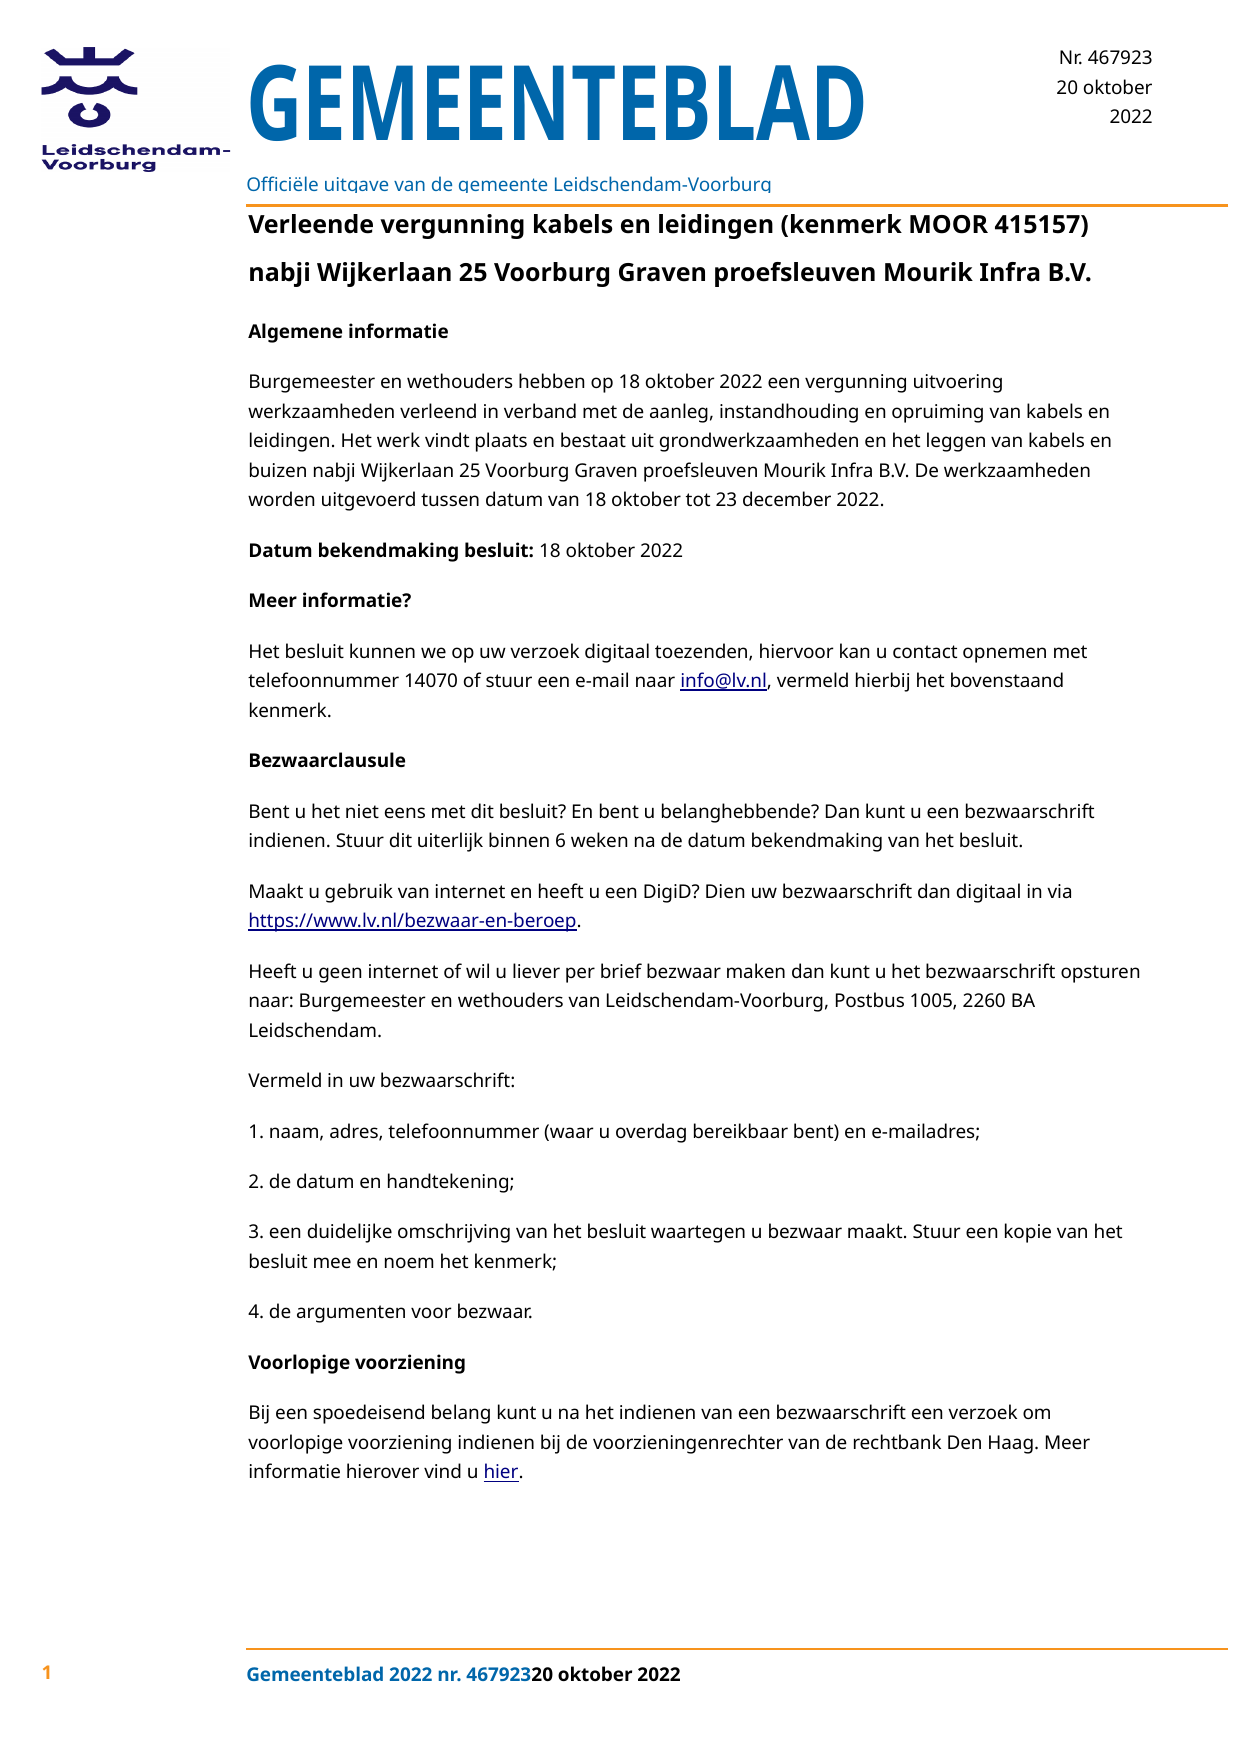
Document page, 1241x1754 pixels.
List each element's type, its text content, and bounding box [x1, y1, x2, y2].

text Voorlopige voorziening [248, 1349, 1152, 1375]
text 3. een duidelijke omschrijving van het besluit waartegen u bezwaar maakt. Stuur een kopie van het besluit mee en noem het kenmerk; [248, 1219, 1152, 1274]
text Bent u het niet eens met dit besluit? En bent u belanghebbende? Dan kunt u een bezwaarschrift indienen. Stuur dit uiterlijk binnen 6 weken na de datum bekendmaking van het besluit. [248, 798, 1152, 853]
text 2. de datum en handtekening; [248, 1168, 1152, 1194]
text Meer informatie? [248, 587, 1152, 613]
text Het besluit kunnen we op uw verzoek digitaal toezenden, hiervoor kan u contact opnemen met telefoonnummer 14070 of stuur een e-mail naar info@lv.nl, vermeld hierbij het bovenstaand kenmerk. [248, 638, 1152, 723]
text Bezwaarclausule [248, 747, 1152, 773]
text Bij een spoedeisend belang kunt u na het indienen van een bezwaarschrift een verzoek om voorlopige voorziening indienen bij de voorzieningenrechter van de rechtbank Den Haag. Meer informatie hierover vind u hier. [248, 1399, 1152, 1484]
text Datum bekendmaking besluit: 18 oktober 2022 [248, 537, 1152, 563]
text Algemene informatie [248, 318, 1152, 344]
text Vermeld in uw bezwaarschrift: [248, 1067, 1152, 1093]
text Burgemeester en wethouders hebben op 18 oktober 2022 een vergunning uitvoering werkzaamheden verleend in verband met de aanleg, instandhouding en opruiming van kabels en leidingen. Het werk vindt plaats en bestaat uit grondwerkzaamheden en het leggen van kabels en buizen nabji Wijkerlaan 25 Voorburg Graven proefsleuven Mourik Infra B.V. De werkzaamheden worden uitgevoerd tussen datum van 18 oktober tot 23 december 2022. [248, 368, 1152, 512]
picture [41, 47, 231, 172]
text Verleende vergunning kabels en leidingen (kenmerk MOOR 415157) nabji Wijkerlaan 25 Voorburg Graven proefsleuven Mourik Infra B.V. [248, 207, 1152, 288]
text 4. de argumenten voor bezwaar. [248, 1299, 1152, 1324]
text Maakt u gebruik van internet en heeft u een DigiD? Dien uw bezwaarschrift dan digitaal in via https://www.lv.nl/bezwaar-en-beroep. [248, 878, 1152, 933]
text 1. naam, adres, telefoonnummer (waar u overdag bereikbaar bent) en e-mailadres; [248, 1118, 1152, 1144]
text Heeft u geen internet of wil u liever per brief bezwaar maken dan kunt u het bezwaarschrift opsturen naar: Burgemeester en wethouders van Leidschendam-Voorburg, Postbus 1005, 2260 BA Leidschendam. [248, 958, 1152, 1043]
